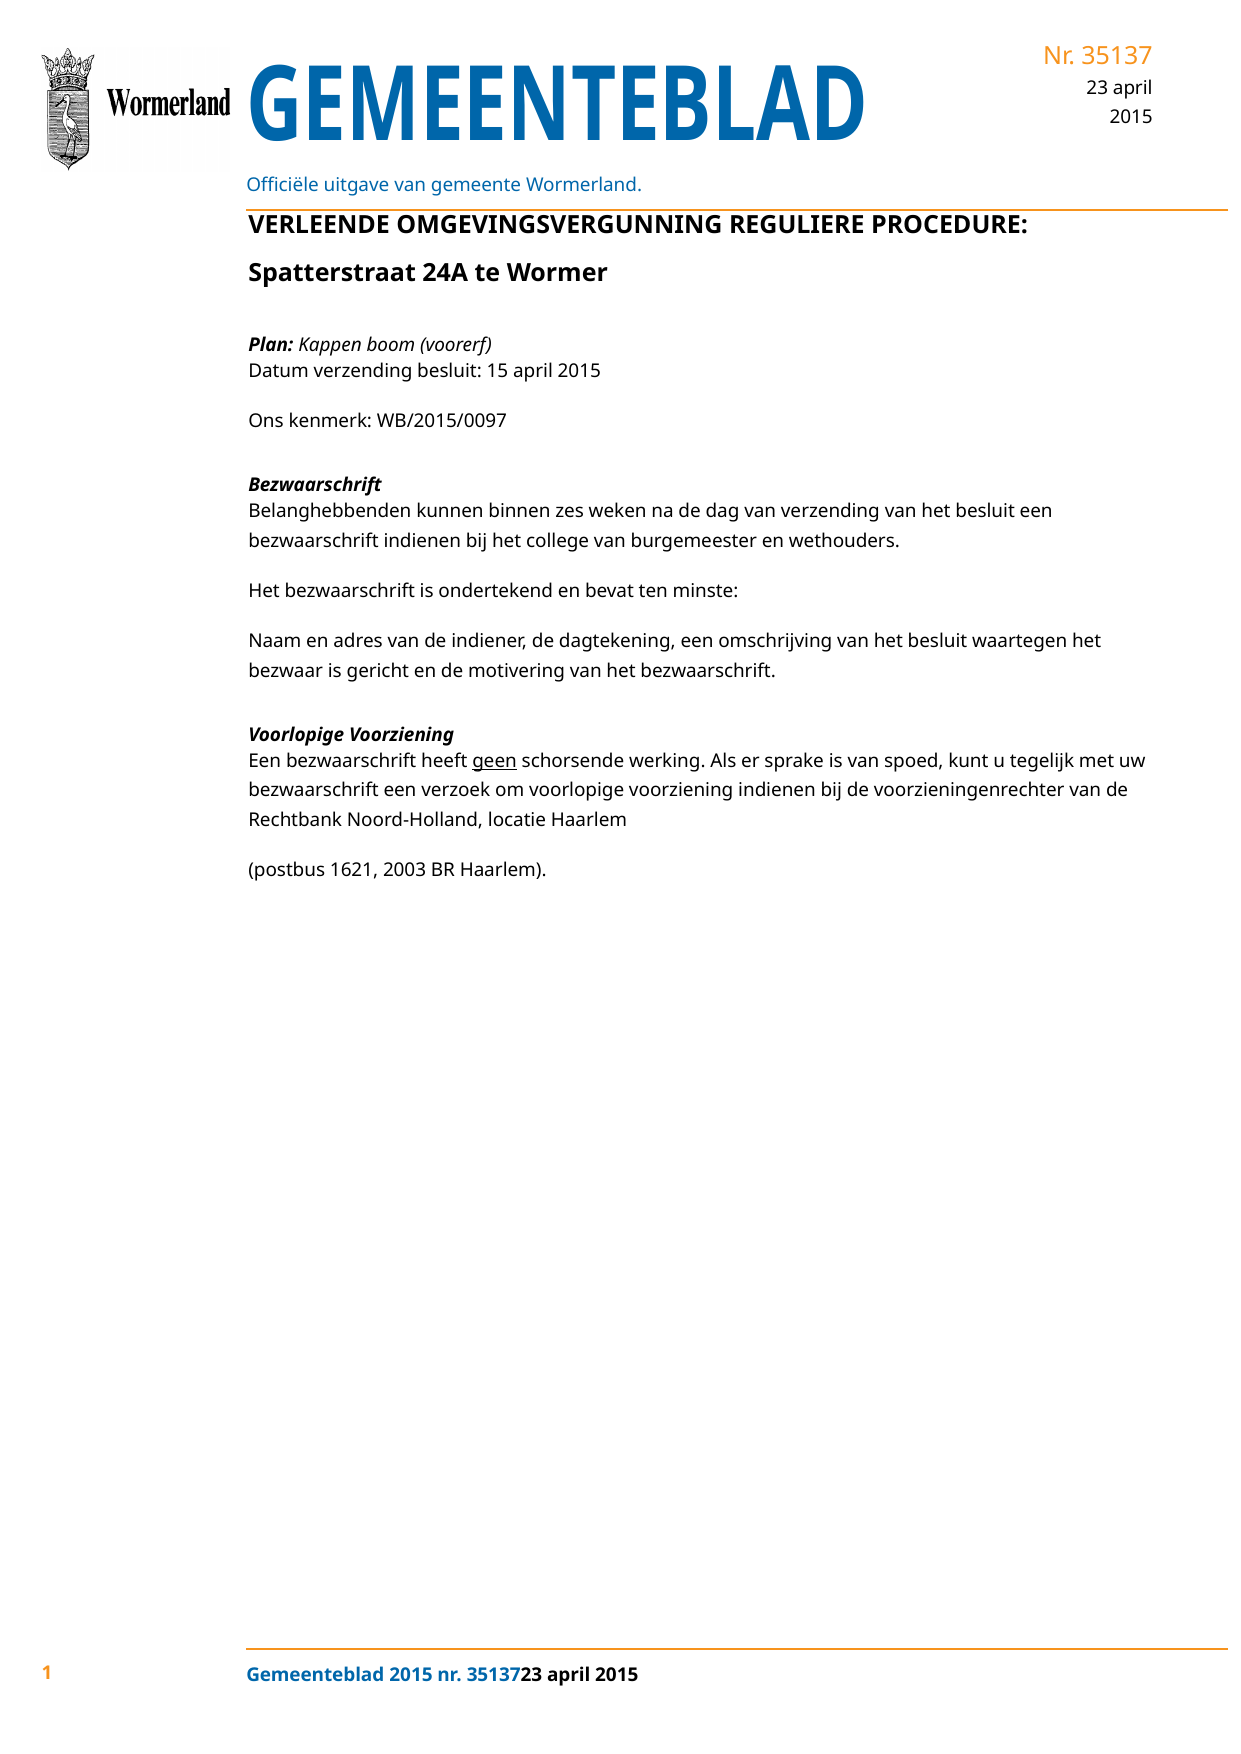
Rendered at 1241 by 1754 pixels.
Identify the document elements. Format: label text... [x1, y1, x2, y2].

text Het bezwaarschrift is ondertekend en bevat ten minste: [248, 577, 1152, 603]
text (postbus 1621, 2003 BR Haarlem). [248, 857, 1152, 882]
text Naam en adres van de indiener, de dagtekening, een omschrijving van het besluit waartegen het bezwaar is gericht en de motivering van het bezwaarschrift. [248, 628, 1152, 683]
text Een bezwaarschrift heeft geen schorsende werking. Als er sprake is van spoed, kunt u tegelijk met uw bezwaarschrift een verzoek om voorlopige voorziening indienen bij de voorzieningenrechter van de Rechtbank Noord-Holland, locatie Haarlem [248, 747, 1152, 832]
picture [41, 47, 231, 172]
text Belanghebbenden kunnen binnen zes weken na de dag van verzending van het besluit een bezwaarschrift indienen bij het college van burgemeester en wethouders. [248, 497, 1152, 553]
text VERLEENDE OMGEVINGSVERGUNNING REGULIERE PROCEDURE: Spatterstraat 24A te Wormer [248, 211, 1152, 288]
text Voorlopige Voorziening [248, 721, 1152, 747]
text Datum verzending besluit: 15 april 2015 [248, 357, 1152, 383]
text Ons kenmerk: WB/2015/0097 [248, 408, 1152, 433]
text Bezwaarschrift [248, 472, 1152, 497]
text Plan: Kappen boom (voorerf) [248, 331, 1152, 357]
